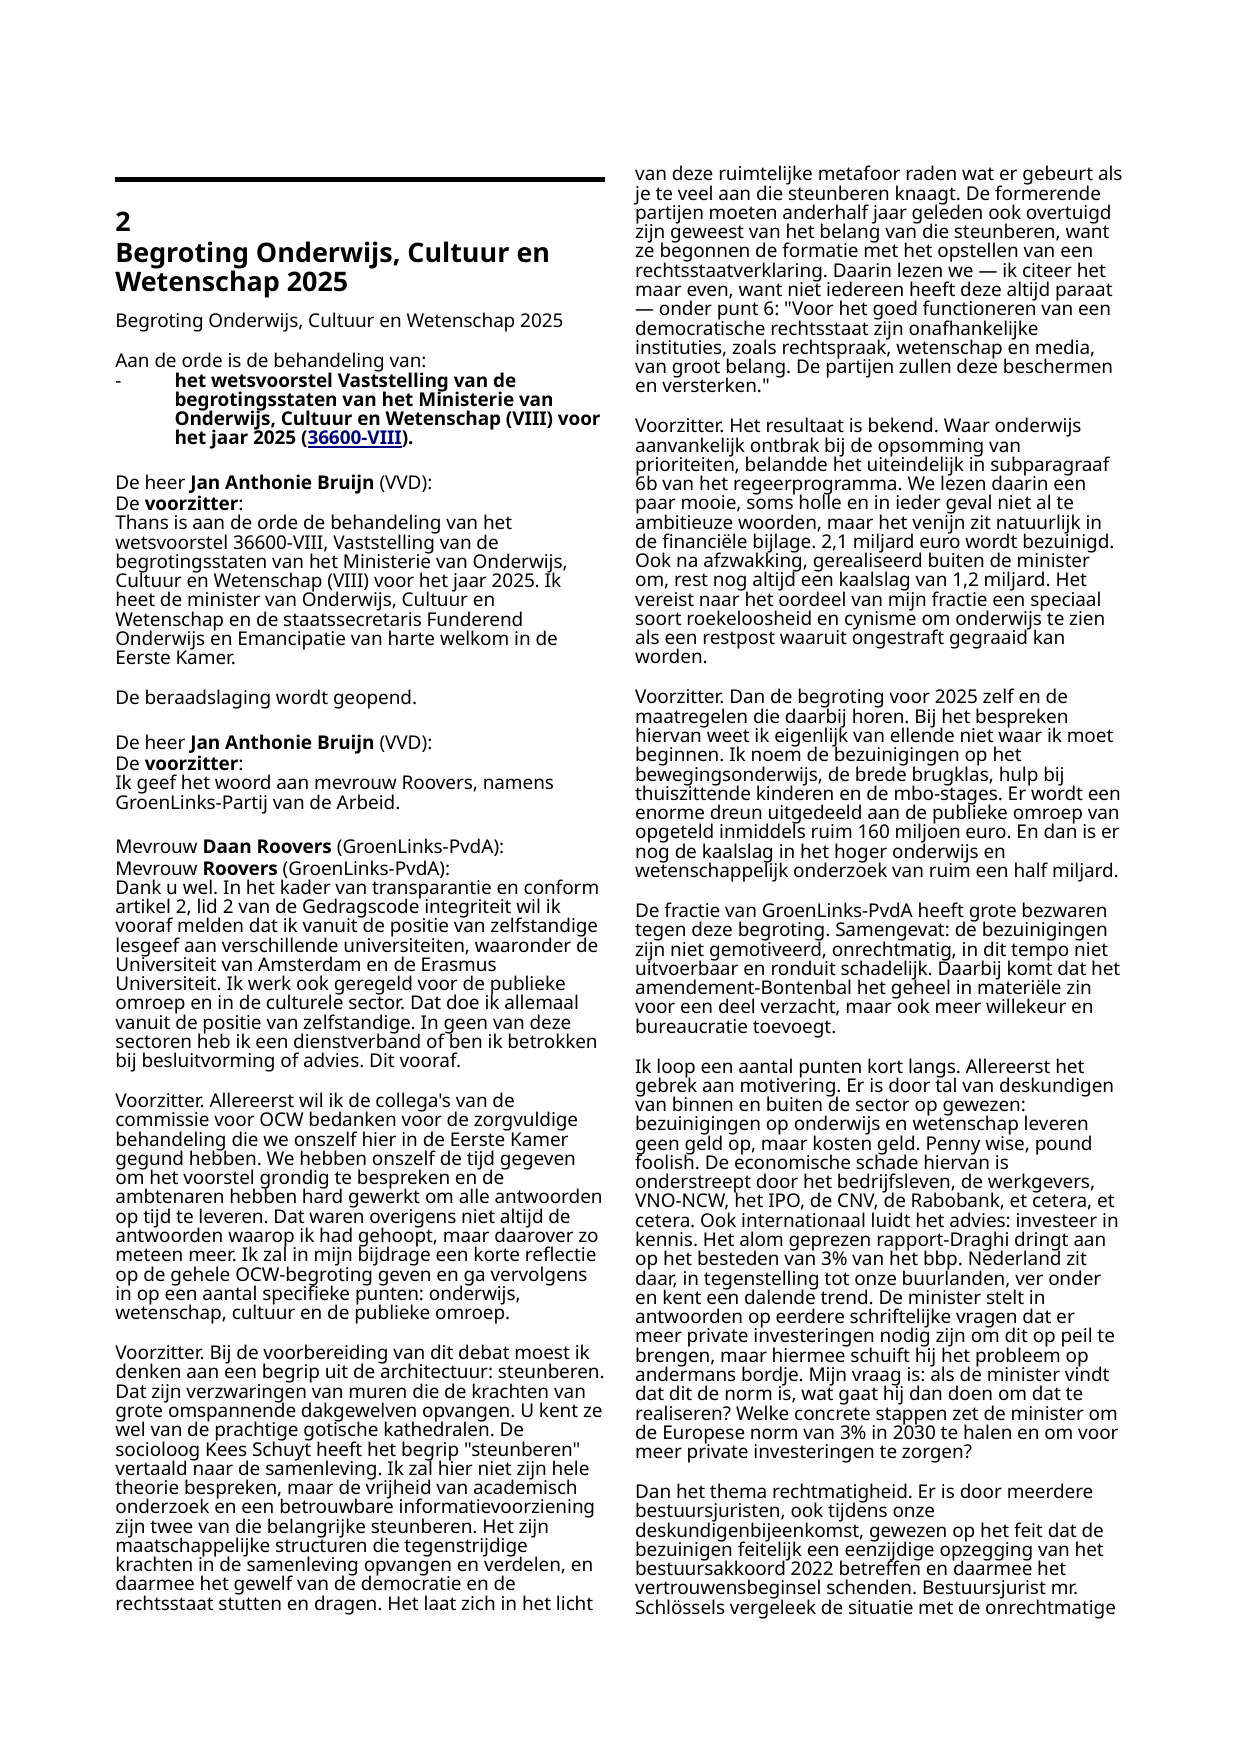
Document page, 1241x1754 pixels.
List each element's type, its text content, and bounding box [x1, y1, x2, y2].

list het wetsvoorstel Vaststelling van de begrotingsstaten van het Ministerie van Onderwijs, Cultuur en Wetenschap (VIII) voor het jaar 2025 (36600-VIII). [115, 372, 605, 449]
text Mevrouw Daan Roovers (GroenLinks-PvdA): [115, 834, 605, 859]
text Voorzitter. Bij de voorbereiding van dit debat moest ik denken aan een begrip uit de architectuur: steunberen. Dat zijn verzwaringen van muren die de krachten van grote omspannende dakgewelven opvangen. U kent ze wel van de prachtige gotische kathedralen. De socioloog Kees Schuyt heeft het begrip "steunberen" vertaald naar de samenleving. Ik zal hier niet zijn hele theorie bespreken, maar de vrijheid van academisch onderzoek en een betrouwbare informatievoorziening zijn twee van die belangrijke steunberen. Het zijn maatschappelijke structuren die tegenstrijdige krachten in de samenleving opvangen en verdelen, en daarmee het gewelf van de democratie en de rechtsstaat stutten en dragen. Het laat zich in het licht [115, 1344, 605, 1614]
text Voorzitter. Dan de begroting voor 2025 zelf en de maatregelen die daarbij horen. Bij het bespreken hiervan weet ik eigenlijk van ellende niet waar ik moet beginnen. Ik noem de bezuinigingen op het bewegingsonderwijs, de brede brugklas, hulp bij thuiszittende kinderen en de mbo-stages. Er wordt een enorme dreun uitgedeeld aan de publieke omroep van opgeteld inmiddels ruim 160 miljoen euro. En dan is er nog de kaalslag in het hoger onderwijs en wetenschappelijk onderzoek van ruim een half miljard. [635, 688, 1125, 881]
text van deze ruimtelijke metafoor raden wat er gebeurt als je te veel aan die steunberen knaagt. De formerende partijen moeten anderhalf jaar geleden ook overtuigd zijn geweest van het belang van die steunberen, want ze begonnen de formatie met het opstellen van een rechtsstaatverklaring. Daarin lezen we — ik citeer het maar even, want niet iedereen heeft deze altijd paraat — onder punt 6: "Voor het goed functioneren van een democratische rechtsstaat zijn onafhankelijke instituties, zoals rechtspraak, wetenschap en media, van groot belang. De partijen zullen deze beschermen en versterken." [635, 165, 1125, 397]
text De voorzitter: [115, 495, 605, 514]
text Voorzitter. Het resultaat is bekend. Waar onderwijs aanvankelijk ontbrak bij de opsomming van prioriteiten, belandde het uiteindelijk in subparagraaf 6b van het regeerprogramma. We lezen daarin een paar mooie, soms holle en in ieder geval niet al te ambitieuze woorden, maar het venijn zit natuurlijk in de financiële bijlage. 2,1 miljard euro wordt bezuinigd. Ook na afzwakking, gerealiseerd buiten de minister om, rest nog altijd een kaalslag van 1,2 miljard. Het vereist naar het oordeel van mijn fractie een speciaal soort roekeloosheid en cynisme om onderwijs te zien als een restpost waaruit ongestraft gegraaid kan worden. [635, 417, 1125, 668]
text De heer Jan Anthonie Bruijn (VVD): [115, 729, 605, 755]
text 2 [115, 203, 605, 239]
text Ik loop een aantal punten kort langs. Allereerst het gebrek aan motivering. Er is door tal van deskundigen van binnen en buiten de sector op gewezen: bezuinigingen op onderwijs en wetenschap leveren geen geld op, maar kosten geld. Penny wise, pound foolish. De economische schade hiervan is onderstreept door het bedrijfsleven, de werkgevers, VNO-NCW, het IPO, de CNV, de Rabobank, et cetera, et cetera. Ook internationaal luidt het advies: investeer in kennis. Het alom geprezen rapport-Draghi dringt aan op het besteden van 3% van het bbp. Nederland zit daar, in tegenstelling tot onze buurlanden, ver onder en kent een dalende trend. De minister stelt in antwoorden op eerdere schriftelijke vragen dat er meer private investeringen nodig zijn om dit op peil te brengen, maar hiermee schuift hij het probleem op andermans bordje. Mijn vraag is: als de minister vindt dat dit de norm is, wat gaat hij dan doen om dat te realiseren? Welke concrete stappen zet de minister om de Europese norm van 3% in 2030 te halen en om voor meer private investeringen te zorgen? [635, 1058, 1125, 1462]
text De heer Jan Anthonie Bruijn (VVD): [115, 469, 605, 495]
text Begroting Onderwijs, Cultuur en Wetenschap 2025 [115, 239, 605, 312]
text Aan de orde is de behandeling van: [115, 352, 605, 372]
text Ik geef het woord aan mevrouw Roovers, namens GroenLinks-Partij van de Arbeid. [115, 774, 605, 813]
text Voorzitter. Allereerst wil ik de collega's van de commissie voor OCW bedanken voor de zorgvuldige behandeling die we onszelf hier in de Eerste Kamer gegund hebben. We hebben onszelf de tijd gegeven om het voorstel grondig te bespreken en de ambtenaren hebben hard gewerkt om alle antwoorden op tijd te leveren. Dat waren overigens niet altijd de antwoorden waarop ik had gehoopt, maar daarover zo meteen meer. Ik zal in mijn bijdrage een korte reflectie op de gehele OCW-begroting geven en ga vervolgens in op een aantal specifieke punten: onderwijs, wetenschap, cultuur en de publieke omroep. [115, 1092, 605, 1323]
text De beraadslaging wordt geopend. [115, 689, 605, 708]
text De fractie van GroenLinks-PvdA heeft grote bezwaren tegen deze begroting. Samengevat: de bezuinigingen zijn niet gemotiveerd, onrechtmatig, in dit tempo niet uitvoerbaar en ronduit schadelijk. Daarbij komt dat het amendement-Bontenbal het geheel in materiële zin voor een deel verzacht, maar ook meer willekeur en bureaucratie toevoegt. [635, 902, 1125, 1037]
text Mevrouw Roovers (GroenLinks-PvdA): [115, 859, 605, 879]
text Begroting Onderwijs, Cultuur en Wetenschap 2025 [115, 312, 605, 332]
text Thans is aan de orde de behandeling van het wetsvoorstel 36600-VIII, Vaststelling van de begrotingsstaten van het Ministerie van Onderwijs, Cultuur en Wetenschap (VIII) voor het jaar 2025. Ik heet de minister van Onderwijs, Cultuur en Wetenschap en de staatssecretaris Funderend Onderwijs en Emancipatie van harte welkom in de Eerste Kamer. [115, 514, 605, 668]
text Dank u wel. In het kader van transparantie en conform artikel 2, lid 2 van de Gedragscode integriteit wil ik vooraf melden dat ik vanuit de positie van zelfstandige lesgeef aan verschillende universiteiten, waaronder de Universiteit van Amsterdam en de Erasmus Universiteit. Ik werk ook geregeld voor de publieke omroep en in de culturele sector. Dat doe ik allemaal vanuit de positie van zelfstandige. In geen van deze sectoren heb ik een dienstverband of ben ik betrokken bij besluitvorming of advies. Dit vooraf. [115, 879, 605, 1071]
text Dan het thema rechtmatigheid. Er is door meerdere bestuursjuristen, ook tijdens onze deskundigenbijeenkomst, gewezen op het feit dat de bezuinigen feitelijk een eenzijdige opzegging van het bestuursakkoord 2022 betreffen en daarmee het vertrouwensbeginsel schenden. Bestuursjurist mr. Schlössels vergeleek de situatie met de onrechtmatige [635, 1483, 1125, 1618]
text De voorzitter: [115, 755, 605, 774]
